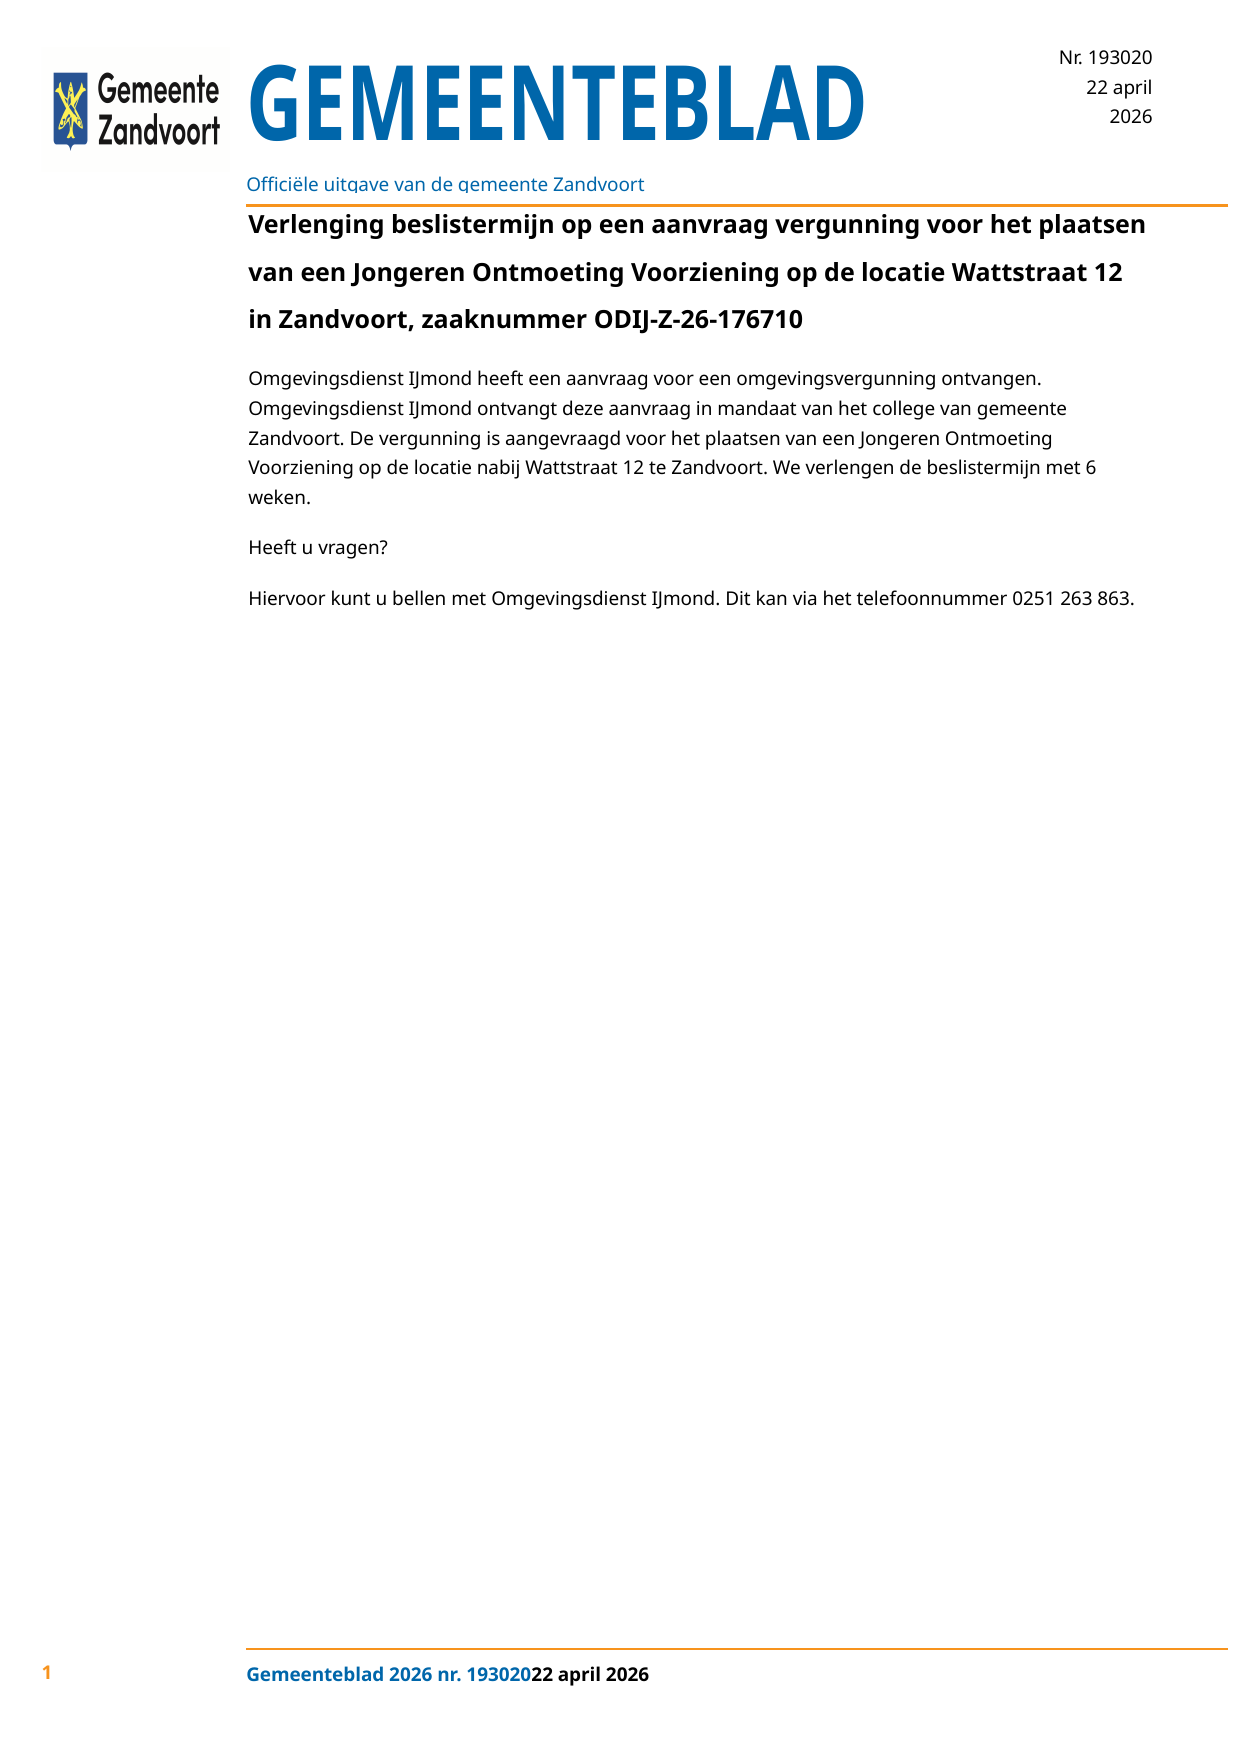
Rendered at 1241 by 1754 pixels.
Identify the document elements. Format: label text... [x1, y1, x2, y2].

text Hiervoor kunt u bellen met Omgevingsdienst IJmond. Dit kan via het telefoonnummer 0251 263 863. [248, 585, 1152, 610]
text Omgevingsdienst IJmond heeft een aanvraag voor een omgevingsvergunning ontvangen. Omgevingsdienst IJmond ontvangt deze aanvraag in mandaat van het college van gemeente Zandvoort. De vergunning is aangevraagd voor het plaatsen van een Jongeren Ontmoeting Voorziening op de locatie nabij Wattstraat 12 te Zandvoort. We verlengen de beslistermijn met 6 weken. [248, 366, 1152, 509]
text Heeft u vragen? [248, 534, 1152, 560]
picture [41, 47, 231, 172]
text Verlenging beslistermijn op een aanvraag vergunning voor het plaatsen van een Jongeren Ontmoeting Voorziening op de locatie Wattstraat 12 in Zandvoort, zaaknummer ODIJ-Z-26-176710 [248, 207, 1152, 336]
